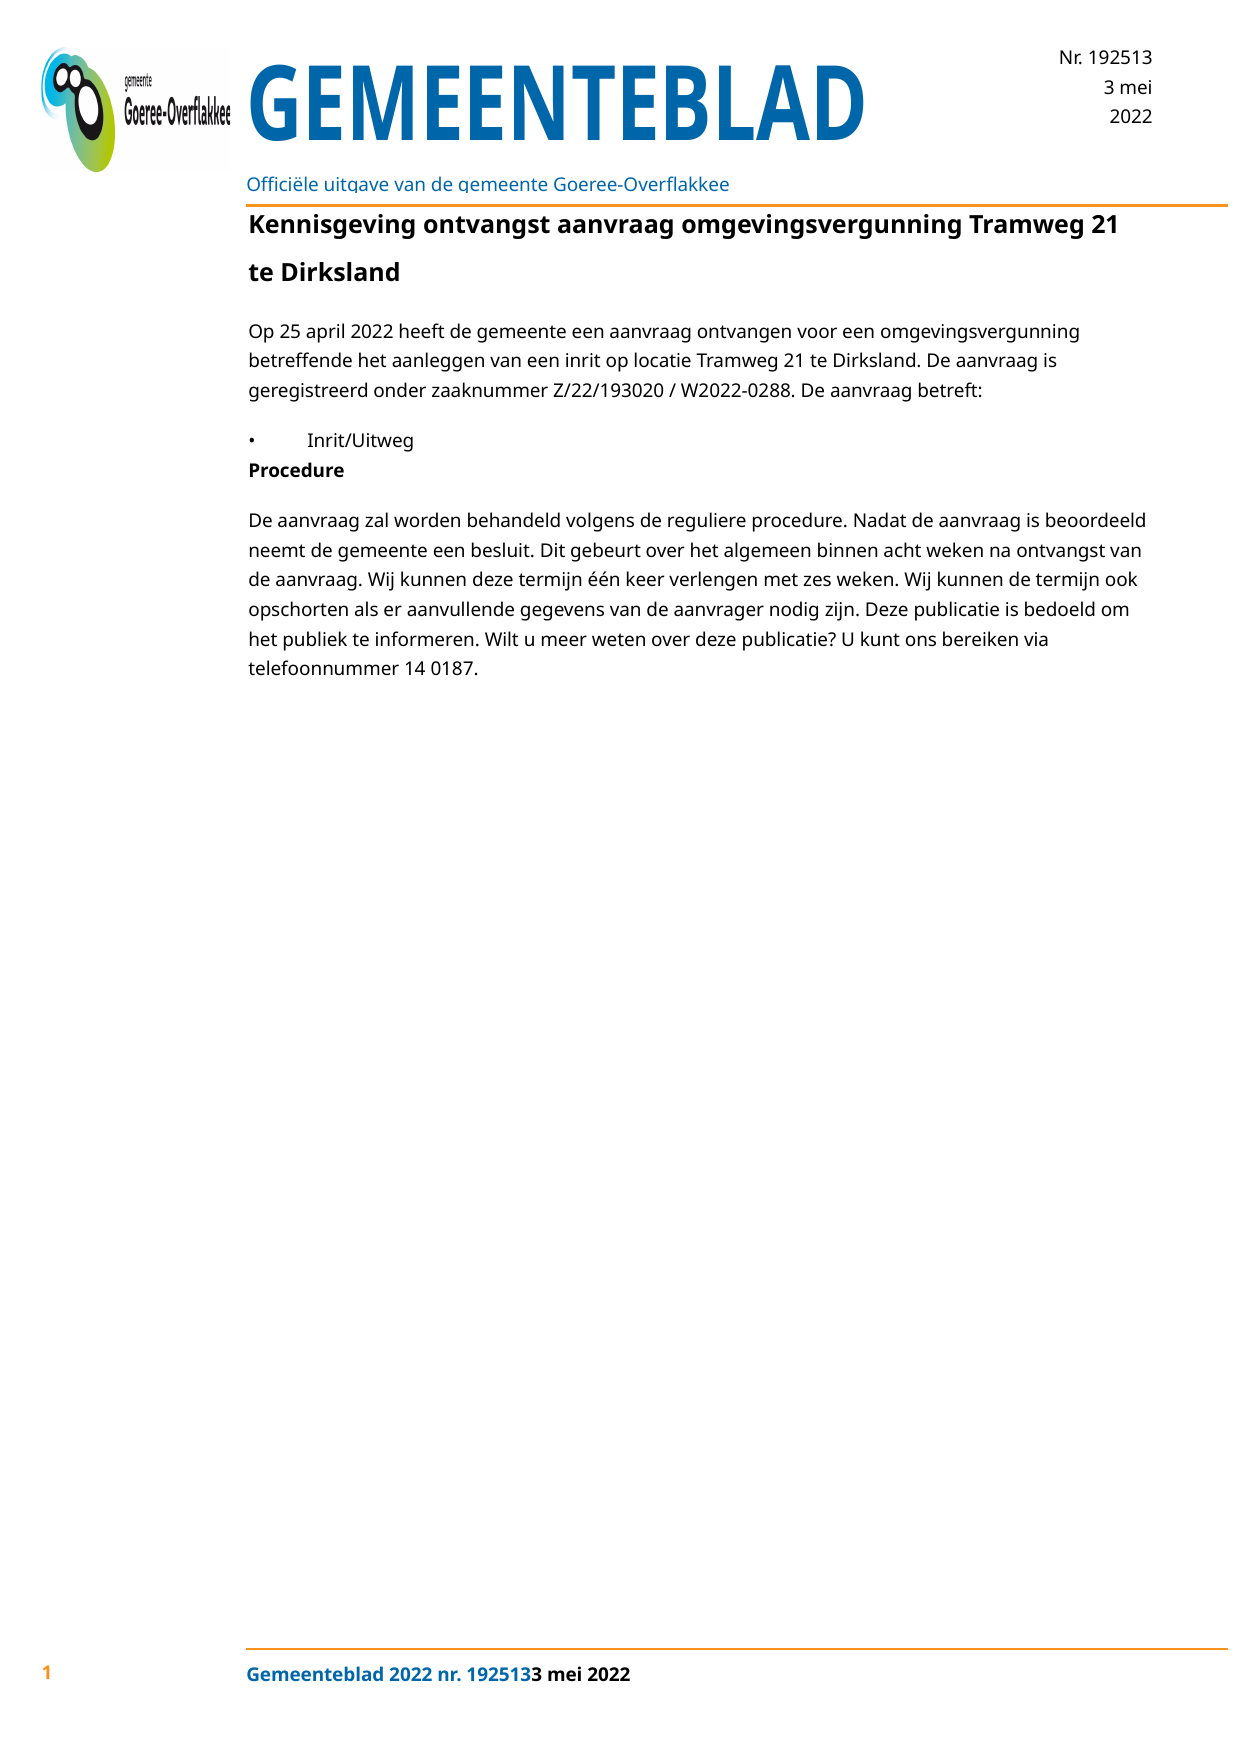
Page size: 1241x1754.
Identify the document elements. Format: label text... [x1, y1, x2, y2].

text Procedure [248, 457, 1152, 483]
picture [41, 47, 231, 172]
list Inrit/Uitweg [248, 427, 1152, 453]
text Kennisgeving ontvangst aanvraag omgevingsvergunning Tramweg 21 te Dirksland [248, 207, 1152, 288]
text Op 25 april 2022 heeft de gemeente een aanvraag ontvangen voor een omgevingsvergunning betreffende het aanleggen van een inrit op locatie Tramweg 21 te Dirksland. De aanvraag is geregistreerd onder zaaknummer Z/22/193020 / W2022-0288. De aanvraag betreft: [248, 318, 1152, 403]
text De aanvraag zal worden behandeld volgens de reguliere procedure. Nadat de aanvraag is beoordeeld neemt de gemeente een besluit. Dit gebeurt over het algemeen binnen acht weken na ontvangst van de aanvraag. Wij kunnen deze termijn één keer verlengen met zes weken. Wij kunnen de termijn ook opschorten als er aanvullende gegevens van de aanvrager nodig zijn. Deze publicatie is bedoeld om het publiek te informeren. Wilt u meer weten over deze publicatie? U kunt ons bereiken via telefoonnummer 14 0187. [248, 507, 1152, 681]
